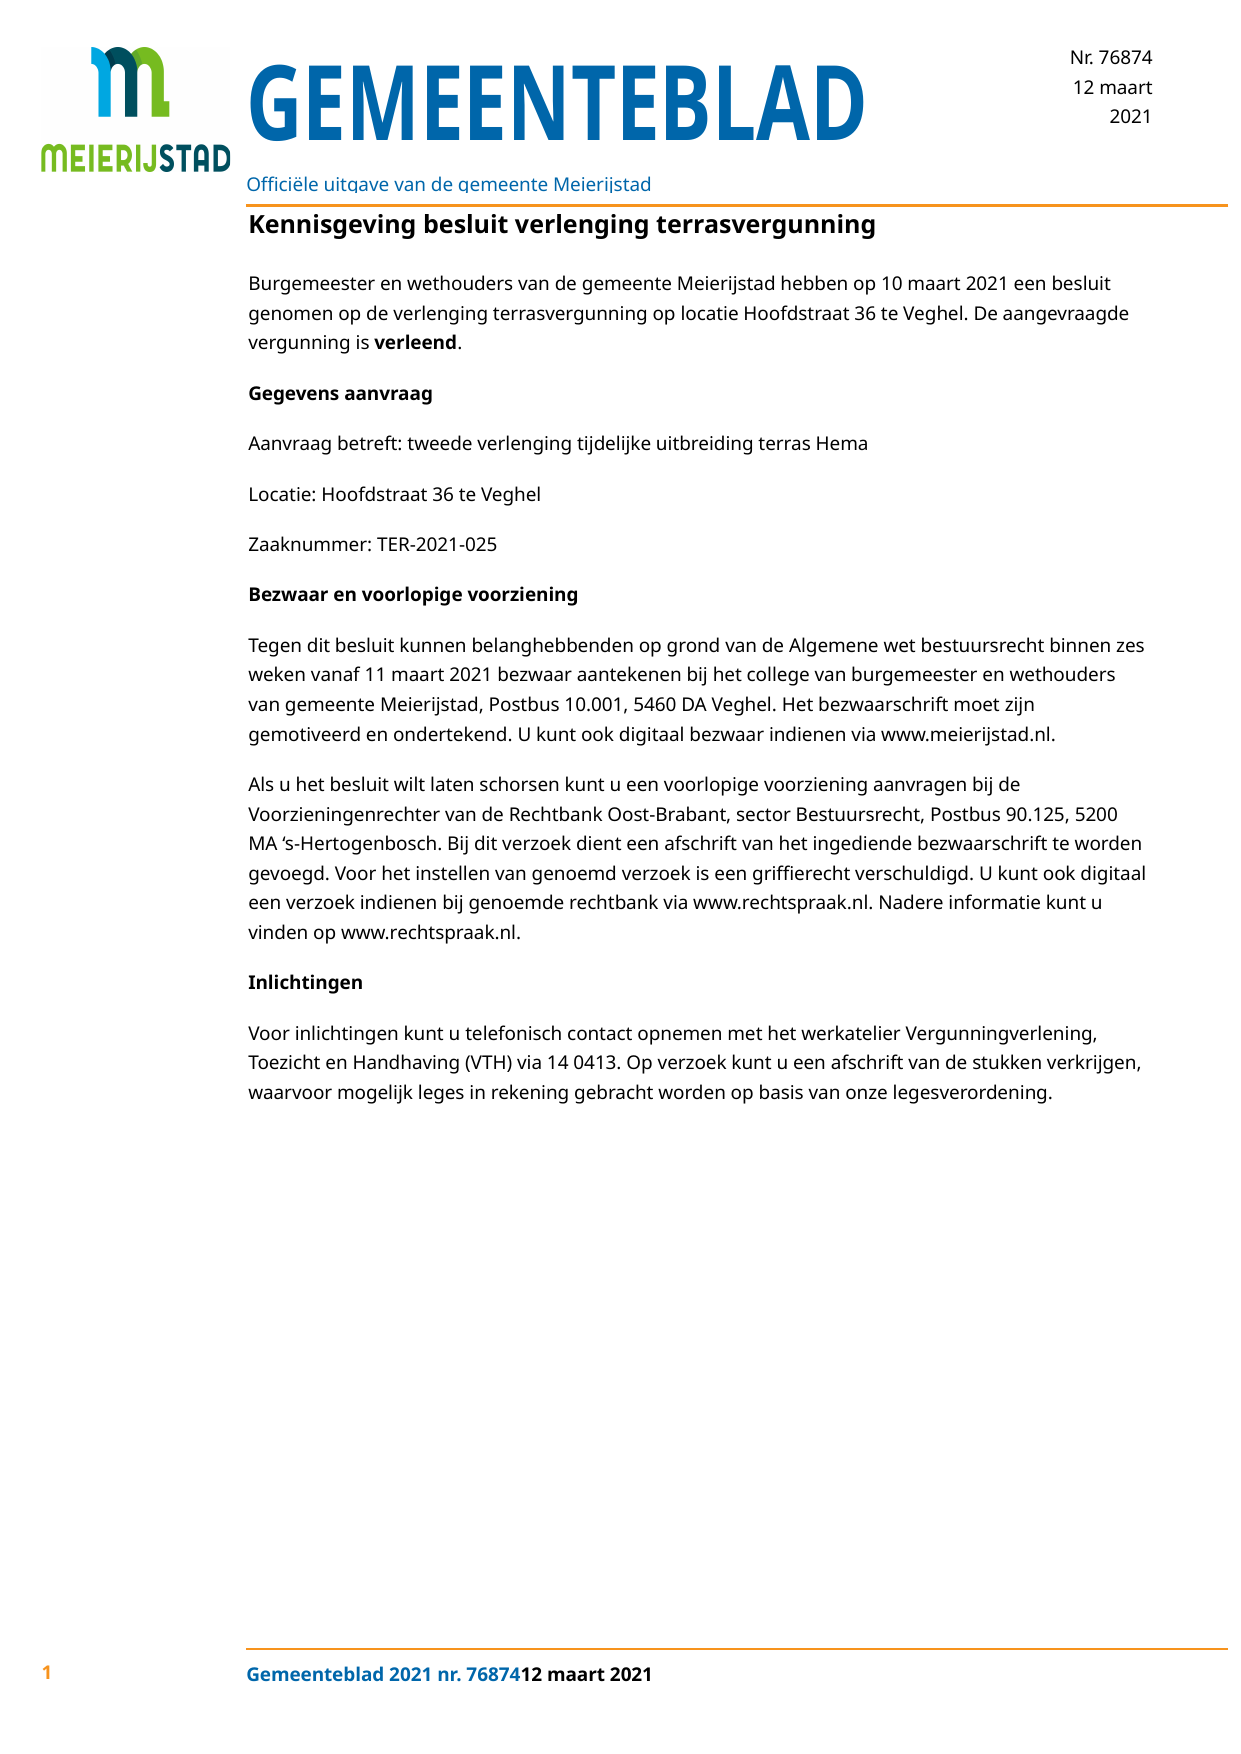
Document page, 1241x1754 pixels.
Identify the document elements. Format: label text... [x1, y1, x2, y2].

text Bezwaar en voorlopige voorziening [248, 582, 1152, 607]
text Gegevens aanvraag [248, 380, 1152, 406]
picture [41, 47, 231, 172]
text Als u het besluit wilt laten schorsen kunt u een voorlopige voorziening aanvragen bij de Voorzieningenrechter van de Rechtbank Oost-Brabant, sector Bestuursrecht, Postbus 90.125, 5200 MA ‘s-Hertogenbosch. Bij dit verzoek dient een afschrift van het ingediende bezwaarschrift te worden gevoegd. Voor het instellen van genoemd verzoek is een griffierecht verschuldigd. U kunt ook digitaal een verzoek indienen bij genoemde rechtbank via www.rechtspraak.nl. Nadere informatie kunt u vinden op www.rechtspraak.nl. [248, 771, 1152, 945]
text Kennisgeving besluit verlenging terrasvergunning [248, 207, 1152, 241]
text Tegen dit besluit kunnen belanghebbenden op grond van de Algemene wet bestuursrecht binnen zes weken vanaf 11 maart 2021 bezwaar aantekenen bij het college van burgemeester en wethouders van gemeente Meierijstad, Postbus 10.001, 5460 DA Veghel. Het bezwaarschrift moet zijn gemotiveerd en ondertekend. U kunt ook digitaal bezwaar indienen via www.meierijstad.nl. [248, 632, 1152, 746]
text Zaaknummer: TER-2021-025 [248, 531, 1152, 557]
text Locatie: Hoofdstraat 36 te Veghel [248, 481, 1152, 506]
text Aanvraag betreft: tweede verlenging tijdelijke uitbreiding terras Hema [248, 430, 1152, 456]
text Inlichtingen [248, 969, 1152, 995]
text Voor inlichtingen kunt u telefonisch contact opnemen met het werkatelier Vergunningverlening, Toezicht en Handhaving (VTH) via 14 0413. Op verzoek kunt u een afschrift van de stukken verkrijgen, waarvoor mogelijk leges in rekening gebracht worden op basis van onze legesverordening. [248, 1020, 1152, 1105]
text Burgemeester en wethouders van de gemeente Meierijstad hebben op 10 maart 2021 een besluit genomen op de verlenging terrasvergunning op locatie Hoofdstraat 36 te Veghel. De aangevraagde vergunning is verleend. [248, 270, 1152, 355]
